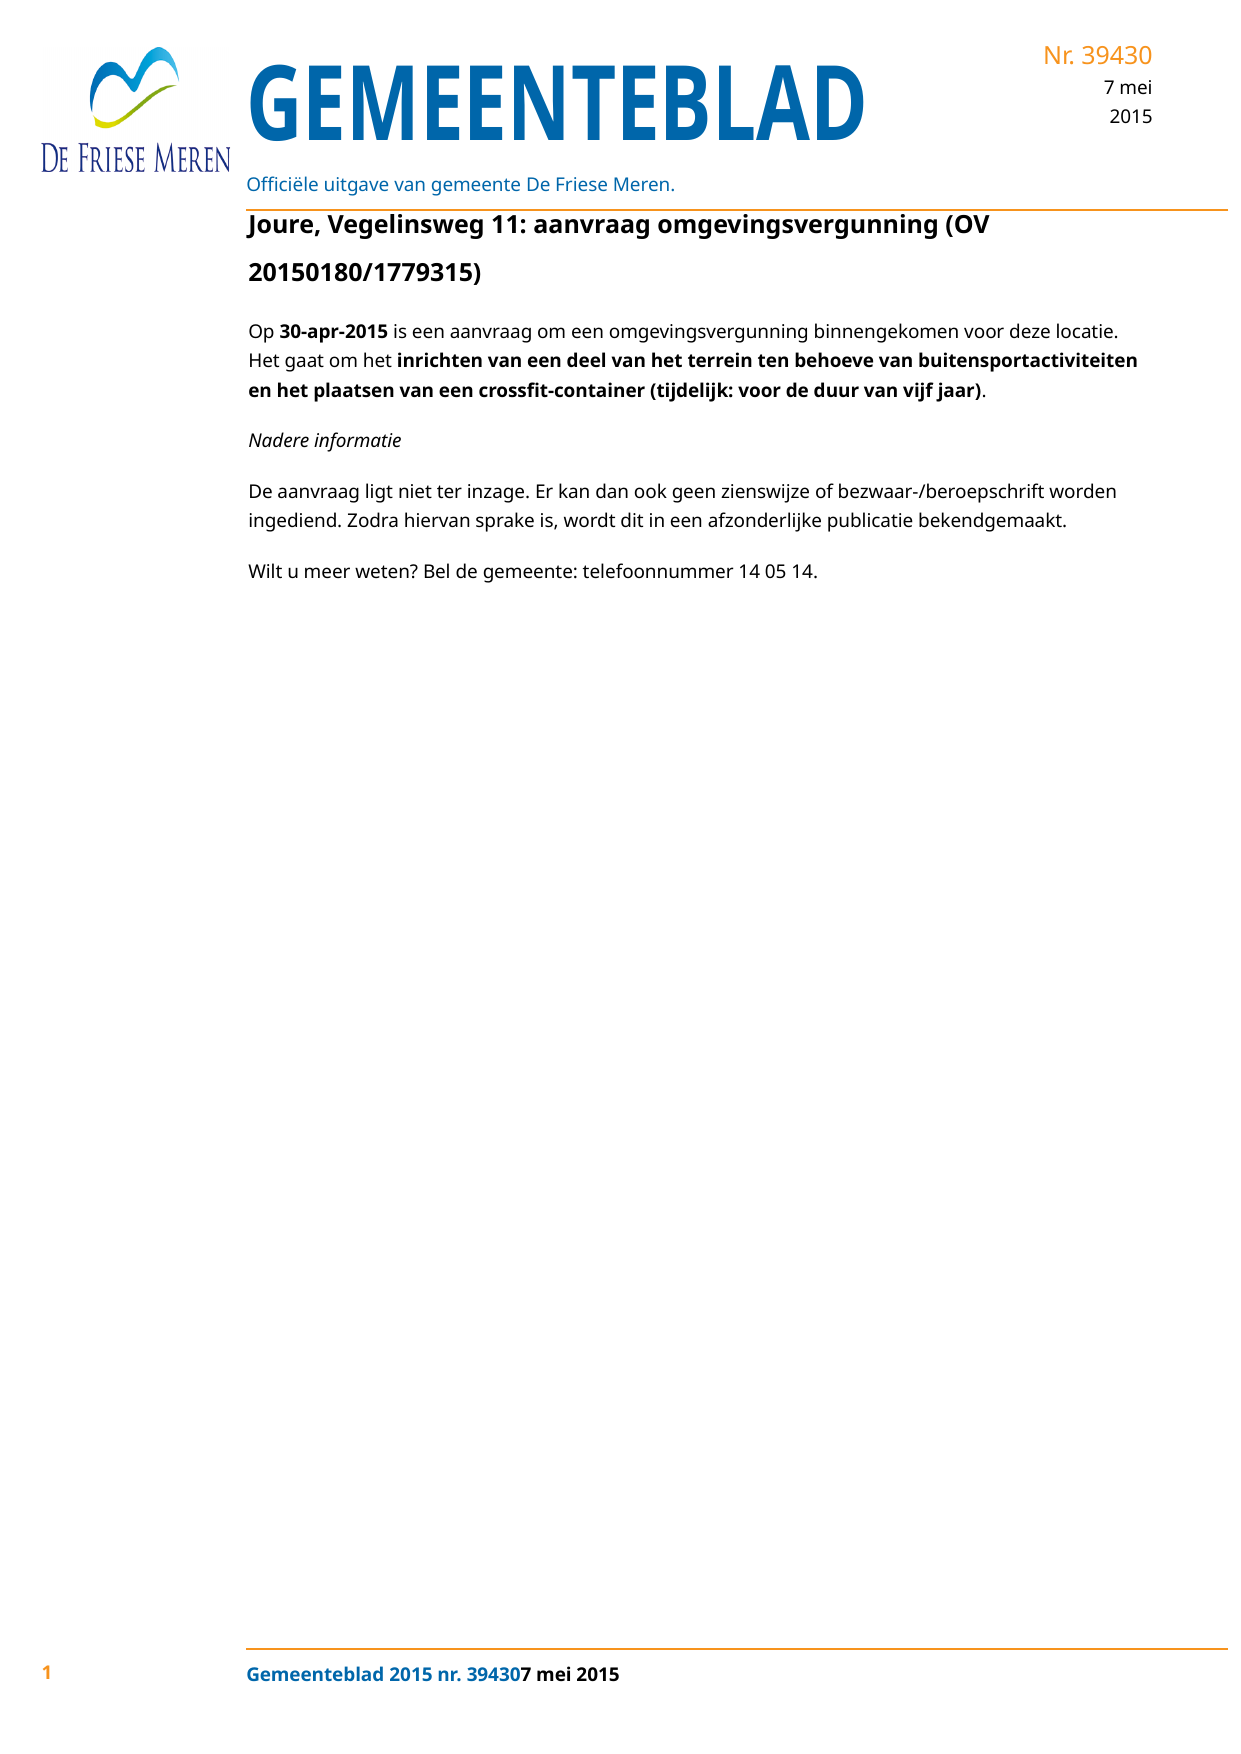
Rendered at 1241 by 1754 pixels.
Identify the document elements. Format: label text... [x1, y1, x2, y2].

text Wilt u meer weten? Bel de gemeente: telefoonnummer 14 05 14. [248, 558, 1152, 584]
picture [41, 47, 231, 172]
text Op 30-apr-2015 is een aanvraag om een omgevingsvergunning binnengekomen voor deze locatie. Het gaat om het inrichten van een deel van het terrein ten behoeve van buitensportactiviteiten en het plaatsen van een crossfit-container (tijdelijk: voor de duur van vijf jaar). [248, 318, 1152, 403]
text Nadere informatie [248, 427, 1152, 453]
text De aanvraag ligt niet ter inzage. Er kan dan ook geen zienswijze of bezwaar-/beroepschrift worden ingediend. Zodra hiervan sprake is, wordt dit in een afzonderlijke publicatie bekendgemaakt. [248, 478, 1152, 533]
text Joure, Vegelinsweg 11: aanvraag omgevingsvergunning (OV 20150180/1779315) [248, 211, 1152, 288]
